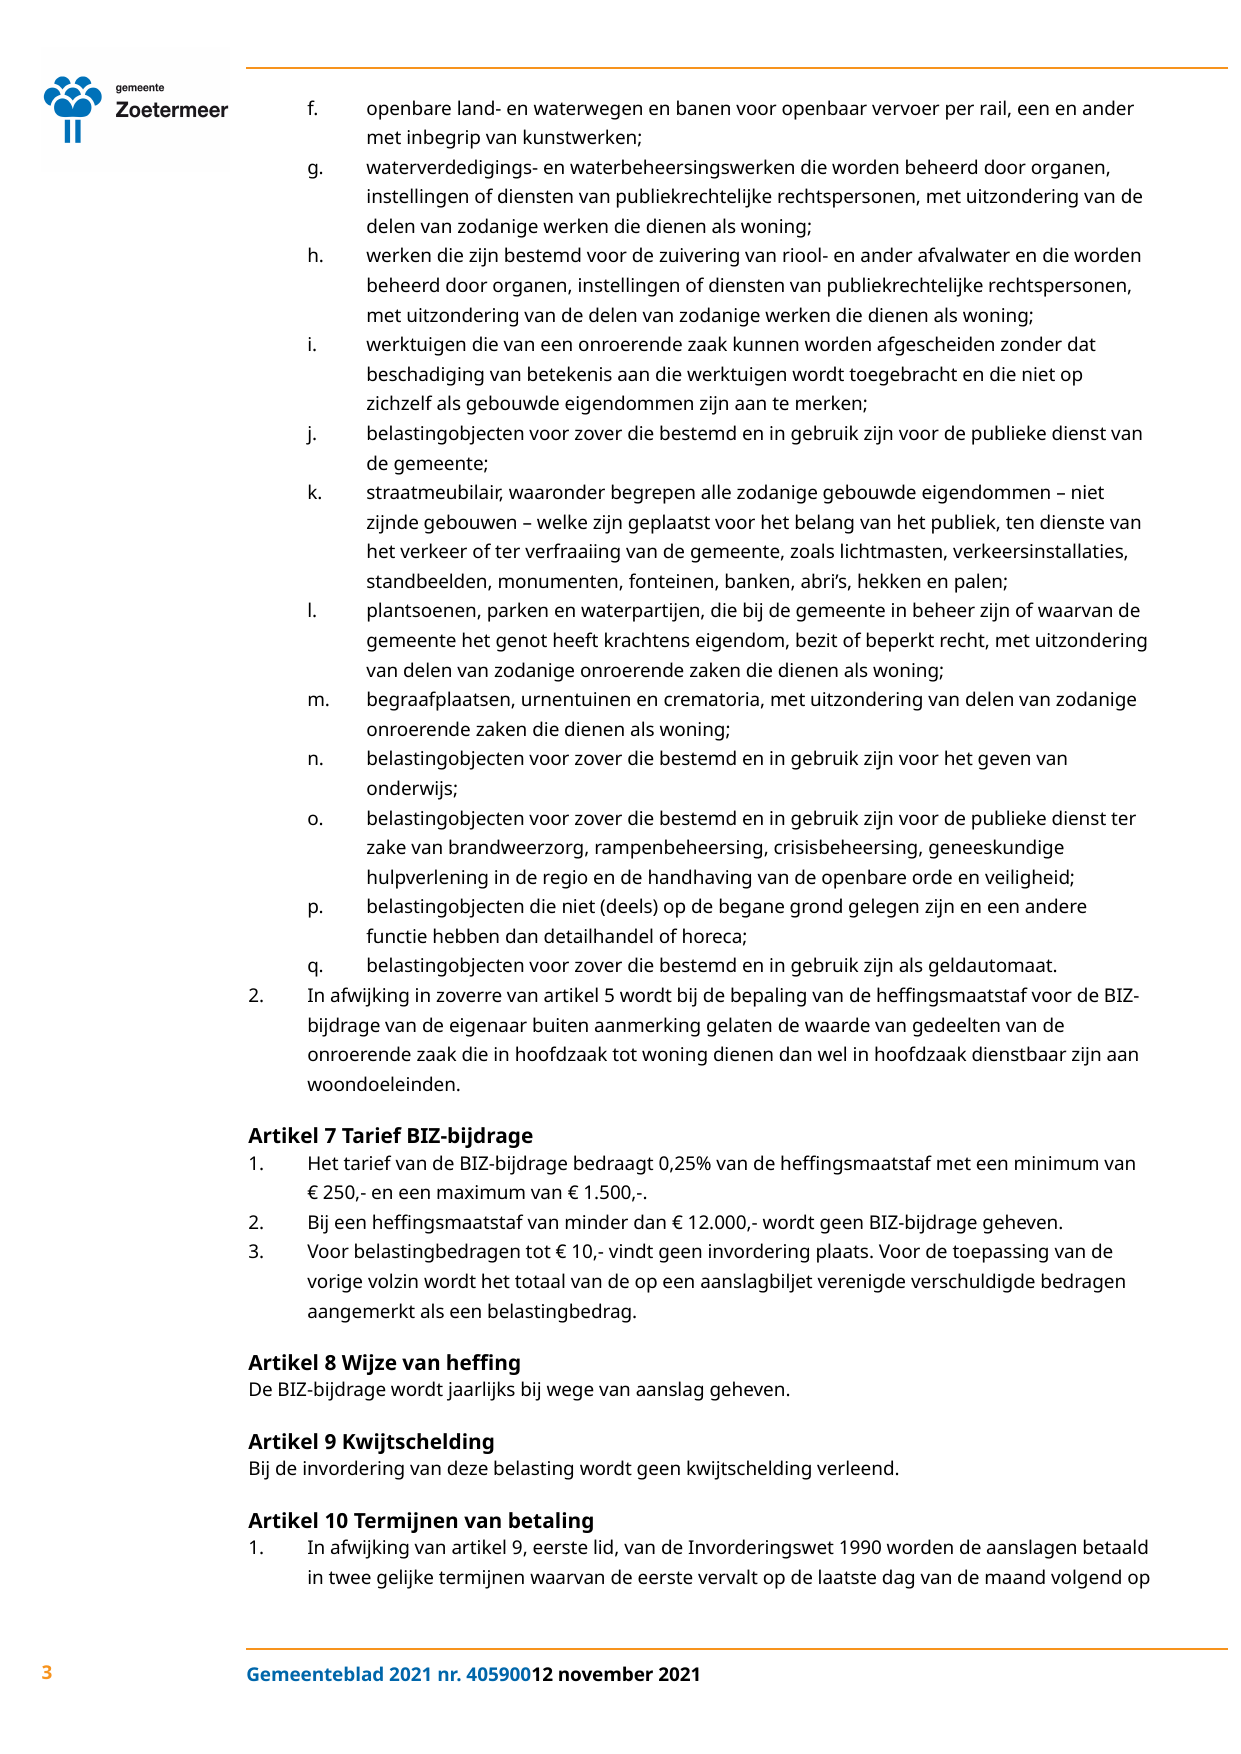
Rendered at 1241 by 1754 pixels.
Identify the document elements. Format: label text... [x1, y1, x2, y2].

list Bij een heffingsmaatstaf van minder dan € 12.000,- wordt geen BIZ-bijdrage geheven. [248, 1209, 1152, 1235]
list Het tarief van de BIZ-bijdrage bedraagt 0,25% van de heffingsmaatstaf met een minimum van € 250,- en een maximum van € 1.500,-. [248, 1150, 1152, 1205]
list belastingobjecten voor zover die bestemd en in gebruik zijn voor de publieke dienst van de gemeente; [307, 420, 1152, 476]
list Voor belastingbedragen tot € 10,- vindt geen invordering plaats. Voor de toepassing van de vorige volzin wordt het totaal van de op een aanslagbiljet verenigde verschuldigde bedragen aangemerkt als een belastingbedrag. [248, 1239, 1152, 1323]
text Artikel 9 Kwijtschelding [248, 1427, 1152, 1456]
list belastingobjecten die niet (deels) op de begane grond gelegen zijn en een andere functie hebben dan detailhandel of horeca; [307, 893, 1152, 949]
text Bij de invordering van deze belasting wordt geen kwijtschelding verleend. [248, 1456, 1152, 1481]
list begraafplaatsen, urnentuinen en crematoria, met uitzondering van delen van zodanige onroerende zaken die dienen als woning; [307, 686, 1152, 742]
text Artikel 7 Tarief BIZ-bijdrage [248, 1121, 1152, 1150]
list werken die zijn bestemd voor de zuivering van riool- en ander afvalwater en die worden beheerd door organen, instellingen of diensten van publiekrechtelijke rechtspersonen, met uitzondering van de delen van zodanige werken die dienen als woning; [307, 243, 1152, 328]
list plantsoenen, parken en waterpartijen, die bij de gemeente in beheer zijn of waarvan de gemeente het genot heeft krachtens eigendom, bezit of beperkt recht, met uitzondering van delen van zodanige onroerende zaken die dienen als woning; [307, 598, 1152, 683]
list belastingobjecten voor zover die bestemd en in gebruik zijn voor de publieke dienst ter zake van brandweerzorg, rampenbeheersing, crisisbeheersing, geneeskundige hulpverlening in de regio en de handhaving van de openbare orde en veiligheid; [307, 805, 1152, 890]
list belastingobjecten voor zover die bestemd en in gebruik zijn als geldautomaat. [307, 953, 1152, 978]
list In afwijking in zoverre van artikel 5 wordt bij de bepaling van de heffingsmaatstaf voor de BIZ-bijdrage van de eigenaar buiten aanmerking gelaten de waarde van gedeelten van de onroerende zaak die in hoofdzaak tot woning dienen dan wel in hoofdzaak dienstbaar zijn aan woondoeleinden. [248, 982, 1152, 1097]
text De BIZ-bijdrage wordt jaarlijks bij wege van aanslag geheven. [248, 1377, 1152, 1402]
list openbare land- en waterwegen en banen voor openbaar vervoer per rail, een en ander met inbegrip van kunstwerken; [307, 95, 1152, 150]
list waterverdedigings- en waterbeheersingswerken die worden beheerd door organen, instellingen of diensten van publiekrechtelijke rechtspersonen, met uitzondering van de delen van zodanige werken die dienen als woning; [307, 154, 1152, 239]
list In afwijking van artikel 9, eerste lid, van de Invorderingswet 1990 worden de aanslagen betaald in twee gelijke termijnen waarvan de eerste vervalt op de laatste dag van de maand volgend op [248, 1534, 1152, 1590]
list belastingobjecten voor zover die bestemd en in gebruik zijn voor het geven van onderwijs; [307, 746, 1152, 801]
picture [41, 47, 231, 172]
text Artikel 8 Wijze van heffing [248, 1348, 1152, 1377]
text Artikel 10 Termijnen van betaling [248, 1506, 1152, 1534]
list werktuigen die van een onroerende zaak kunnen worden afgescheiden zonder dat beschadiging van betekenis aan die werktuigen wordt toegebracht en die niet op zichzelf als gebouwde eigendommen zijn aan te merken; [307, 331, 1152, 416]
list straatmeubilair, waaronder begrepen alle zodanige gebouwde eigendommen – niet zijnde gebouwen – welke zijn geplaatst voor het belang van het publiek, ten dienste van het verkeer of ter verfraaiing van de gemeente, zoals lichtmasten, verkeersinstallaties, standbeelden, monumenten, fonteinen, banken, abri’s, hekken en palen; [307, 479, 1152, 594]
